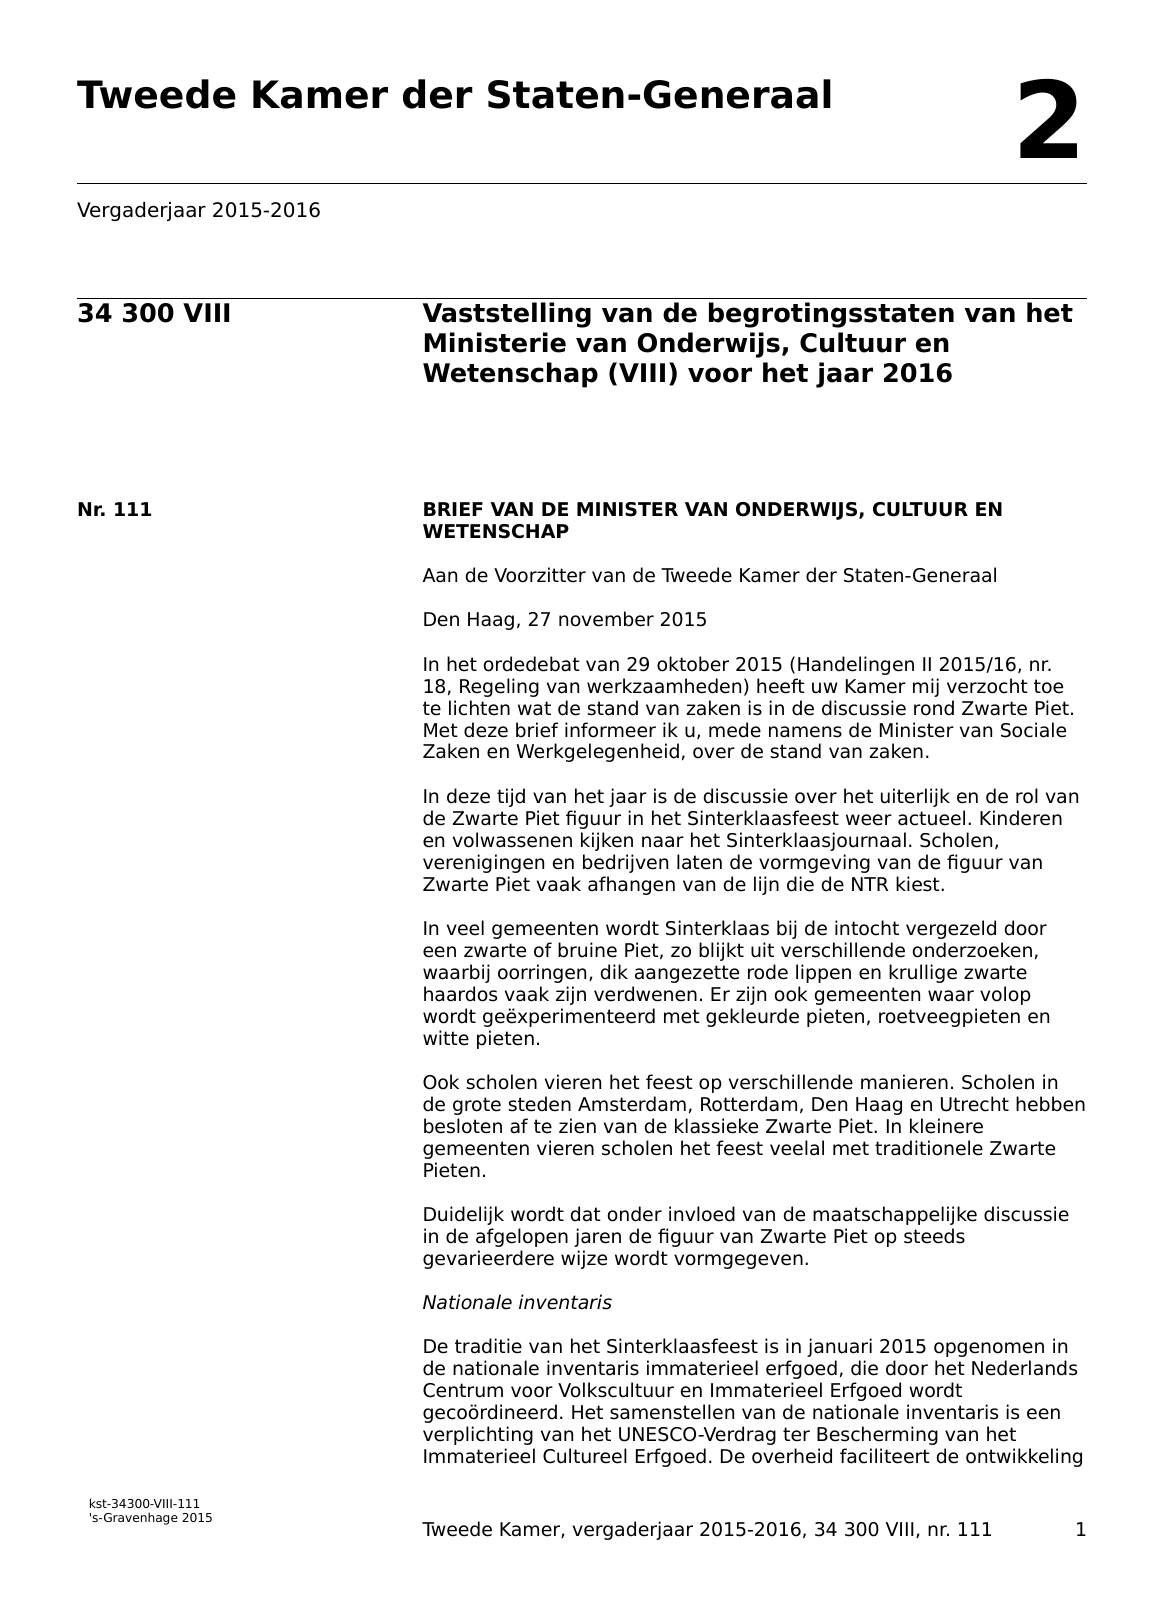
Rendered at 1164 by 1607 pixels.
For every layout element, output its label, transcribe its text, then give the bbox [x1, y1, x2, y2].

text Ook scholen vieren het feest op verschillende manieren. Scholen in de grote steden Amsterdam, Rotterdam, Den Haag en Utrecht hebben besloten af te zien van de klassieke Zwarte Piet. In kleinere gemeenten vieren scholen het feest veelal met traditionele Zwarte Pieten. [422, 1072, 1087, 1182]
text Aan de Voorzitter van de Tweede Kamer der Staten-Generaal [422, 565, 1087, 587]
subtitle Nationale inventaris [422, 1292, 1087, 1314]
subtitle 34 300 VIII Vaststelling van de begrotingsstaten van het Ministerie van Onderwijs, Cultuur en Wetenschap (VIII) voor het jaar 2016 [77, 299, 1087, 388]
text In veel gemeenten wordt Sinterklaas bij de intocht vergezeld door een zwarte of bruine Piet, zo blijkt uit verschillende onderzoeken, waarbij oorringen, dik aangezette rode lippen en krullige zwarte haardos vaak zijn verdwenen. Er zijn ook gemeenten waar volop wordt geëxperimenteerd met gekleurde pieten, roetveegpieten en witte pieten. [422, 918, 1087, 1049]
text In deze tijd van het jaar is de discussie over het uiterlijk en de rol van de Zwarte Piet figuur in het Sinterklaasfeest weer actueel. Kinderen en volwassenen kijken naar het Sinterklaasjournaal. Scholen, verenigingen en bedrijven laten de vormgeving van de figuur van Zwarte Piet vaak afhangen van de lijn die de NTR kiest. [422, 786, 1087, 896]
subtitle Nr. 111 BRIEF VAN DE MINISTER VAN ONDERWIJS, CULTUUR EN WETENSCHAP [77, 499, 1087, 543]
text Met deze brief informeer ik u, mede namens de Minister van Sociale Zaken en Werkgelegenheid, over de stand van zaken. [422, 719, 1087, 763]
table_header 2 [886, 59, 1087, 183]
text De traditie van het Sinterklaasfeest is in januari 2015 opgenomen in de nationale inventaris immaterieel erfgoed, die door het Nederlands Centrum voor Volkscultuur en Immaterieel Erfgoed wordt gecoördineerd. Het samenstellen van de nationale inventaris is een verplichting van het UNESCO-Verdrag ter Bescherming van het Immaterieel Cultureel Erfgoed. De overheid faciliteert de ontwikkeling [422, 1336, 1087, 1468]
text kst-34300-VIII-111 [88, 1497, 323, 1511]
table_cell Vergaderjaar 2015-2016 [77, 184, 1087, 298]
text Duidelijk wordt dat onder invloed van de maatschappelijke discussie in de afgelopen jaren de figuur van Zwarte Piet op steeds gevarieerdere wijze wordt vormgegeven. [422, 1204, 1087, 1270]
text Den Haag, 27 november 2015 [422, 609, 1087, 631]
table_header Tweede Kamer der Staten-Generaal [77, 59, 886, 183]
text 's-Gravenhage 2015 [88, 1511, 323, 1525]
text In het ordedebat van 29 oktober 2015 (Handelingen II 2015/16, nr. 18, Regeling van werkzaamheden) heeft uw Kamer mij verzocht toe te lichten wat de stand van zaken is in de discussie rond Zwarte Piet. [422, 653, 1087, 719]
